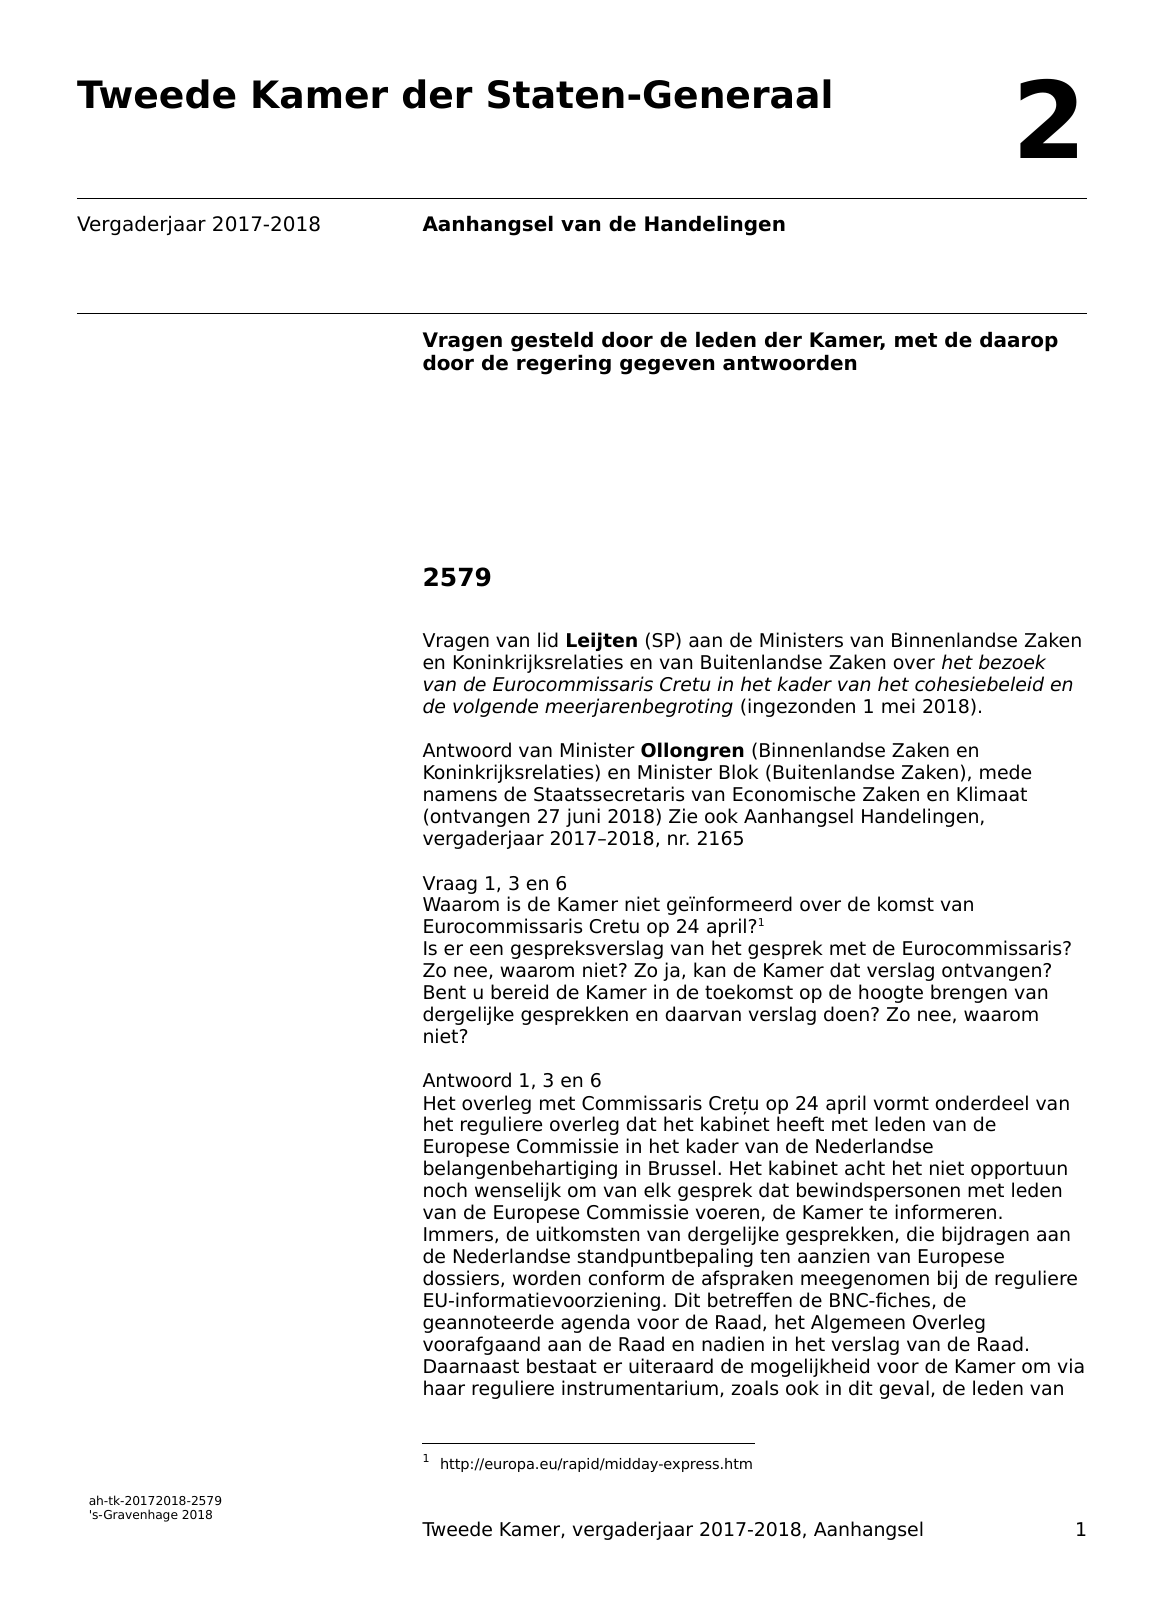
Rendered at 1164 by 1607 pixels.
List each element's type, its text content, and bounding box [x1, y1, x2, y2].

table_header Tweede Kamer der Staten-Generaal [77, 59, 886, 198]
text Antwoord van Minister Ollongren (Binnenlandse Zaken en Koninkrijksrelaties) en Minister Blok (Buitenlandse Zaken), mede namens de Staatssecretaris van Economische Zaken en Klimaat (ontvangen 27 juni 2018) Zie ook Aanhangsel Handelingen, vergaderjaar 2017–2018, nr. 2165 [422, 740, 1087, 850]
text Waarom is de Kamer niet geïnformeerd over de komst van Eurocommissaris Cretu op 24 april? [422, 894, 1087, 938]
text 2579 [422, 563, 1087, 592]
text Vragen van lid Leijten (SP) aan de Ministers van Binnenlandse Zaken en Koninkrijksrelaties en van Buitenlandse Zaken over het bezoek van de Eurocommissaris Cretu in het kader van het cohesiebeleid en de volgende meerjarenbegroting (ingezonden 1 mei 2018). [422, 630, 1087, 718]
table_header 2 [886, 59, 1087, 198]
table_cell Aanhangsel van de Handelingen [422, 199, 1087, 313]
text Is er een gespreksverslag van het gesprek met de Eurocommissaris? Zo nee, waarom niet? Zo ja, kan de Kamer dat verslag ontvangen? [422, 938, 1087, 982]
text ah-tk-20172018-2579 [88, 1494, 323, 1508]
table_cell Vragen gesteld door de leden der Kamer, met de daarop door de regering gegeven antwoorden [422, 314, 1087, 375]
text Bent u bereid de Kamer in de toekomst op de hoogte brengen van dergelijke gesprekken en daarvan verslag doen? Zo nee, waarom niet? [422, 982, 1087, 1048]
text Het overleg met Commissaris Crețu op 24 april vormt onderdeel van het reguliere overleg dat het kabinet heeft met leden van de Europese Commissie in het kader van de Nederlandse belangenbehartiging in Brussel. Het kabinet acht het niet opportuun noch wenselijk om van elk gesprek dat bewindspersonen met leden van de Europese Commissie voeren, de Kamer te informeren. Immers, de uitkomsten van dergelijke gesprekken, die bijdragen aan de Nederlandse standpuntbepaling ten aanzien van Europese dossiers, worden conform de afspraken meegenomen bij de reguliere EU-informatievoorziening. Dit betreffen de BNC-fiches, de geannoteerde agenda voor de Raad, het Algemeen Overleg voorafgaand aan de Raad en nadien in het verslag van de Raad. Daarnaast bestaat er uiteraard de mogelijkheid voor de Kamer om via haar reguliere instrumentarium, zoals ook in dit geval, de leden van [422, 1092, 1087, 1400]
table_cell [77, 314, 422, 375]
text Vraag 1, 3 en 6 [422, 872, 1087, 894]
table_cell Vergaderjaar 2017-2018 [77, 199, 422, 313]
text http://europa.eu/rapid/midday-express.htm [422, 1452, 1087, 1474]
text Antwoord 1, 3 en 6 [422, 1070, 1087, 1092]
text 's-Gravenhage 2018 [88, 1508, 323, 1522]
